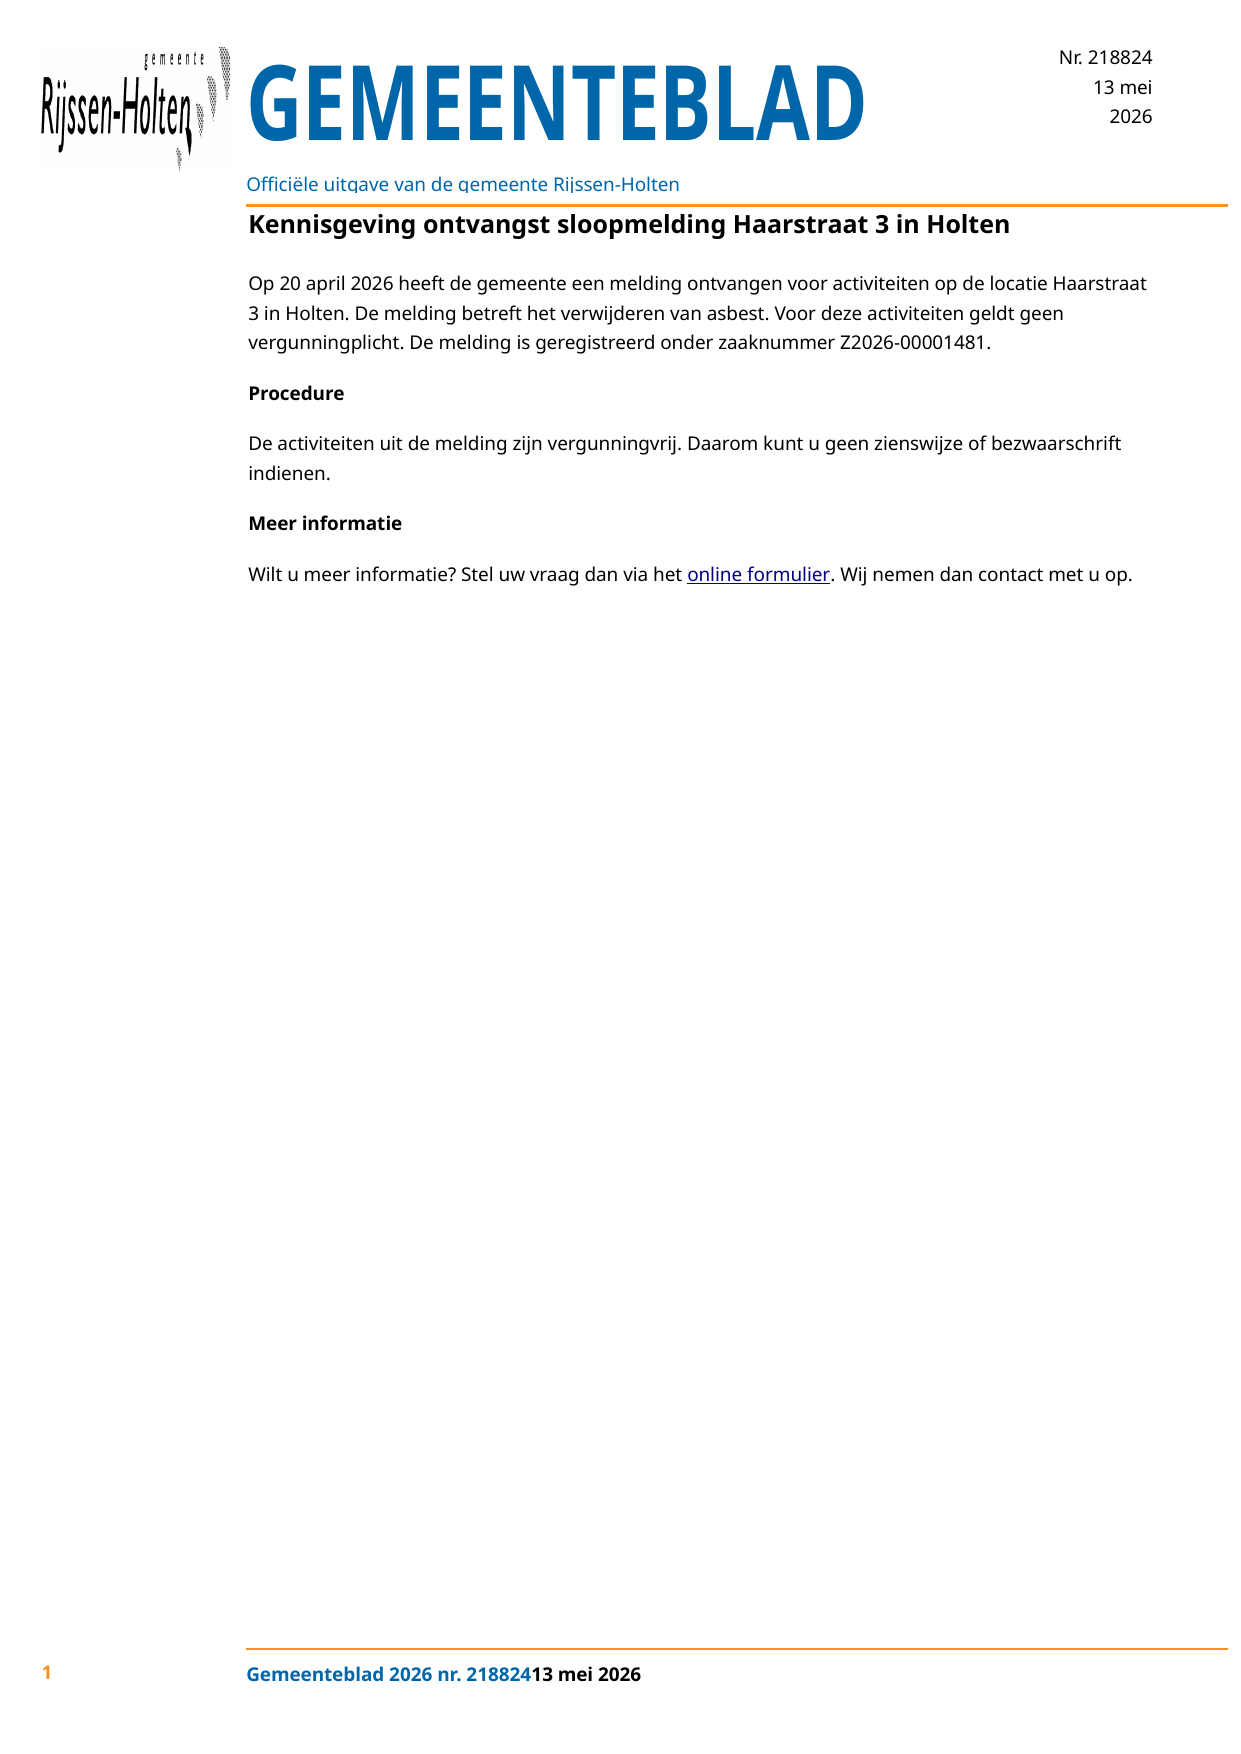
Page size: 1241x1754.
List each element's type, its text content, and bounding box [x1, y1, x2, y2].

text Kennisgeving ontvangst sloopmelding Haarstraat 3 in Holten [248, 207, 1152, 241]
text Meer informatie [248, 510, 1152, 536]
text Procedure [248, 380, 1152, 406]
text Wilt u meer informatie? Stel uw vraag dan via het online formulier. Wij nemen dan contact met u op. [248, 561, 1152, 586]
text Op 20 april 2026 heeft de gemeente een melding ontvangen voor activiteiten op de locatie Haarstraat 3 in Holten. De melding betreft het verwijderen van asbest. Voor deze activiteiten geldt geen vergunningplicht. De melding is geregistreerd onder zaaknummer Z2026-00001481. [248, 270, 1152, 355]
picture [41, 47, 231, 172]
text De activiteiten uit de melding zijn vergunningvrij. Daarom kunt u geen zienswijze of bezwaarschrift indienen. [248, 430, 1152, 486]
